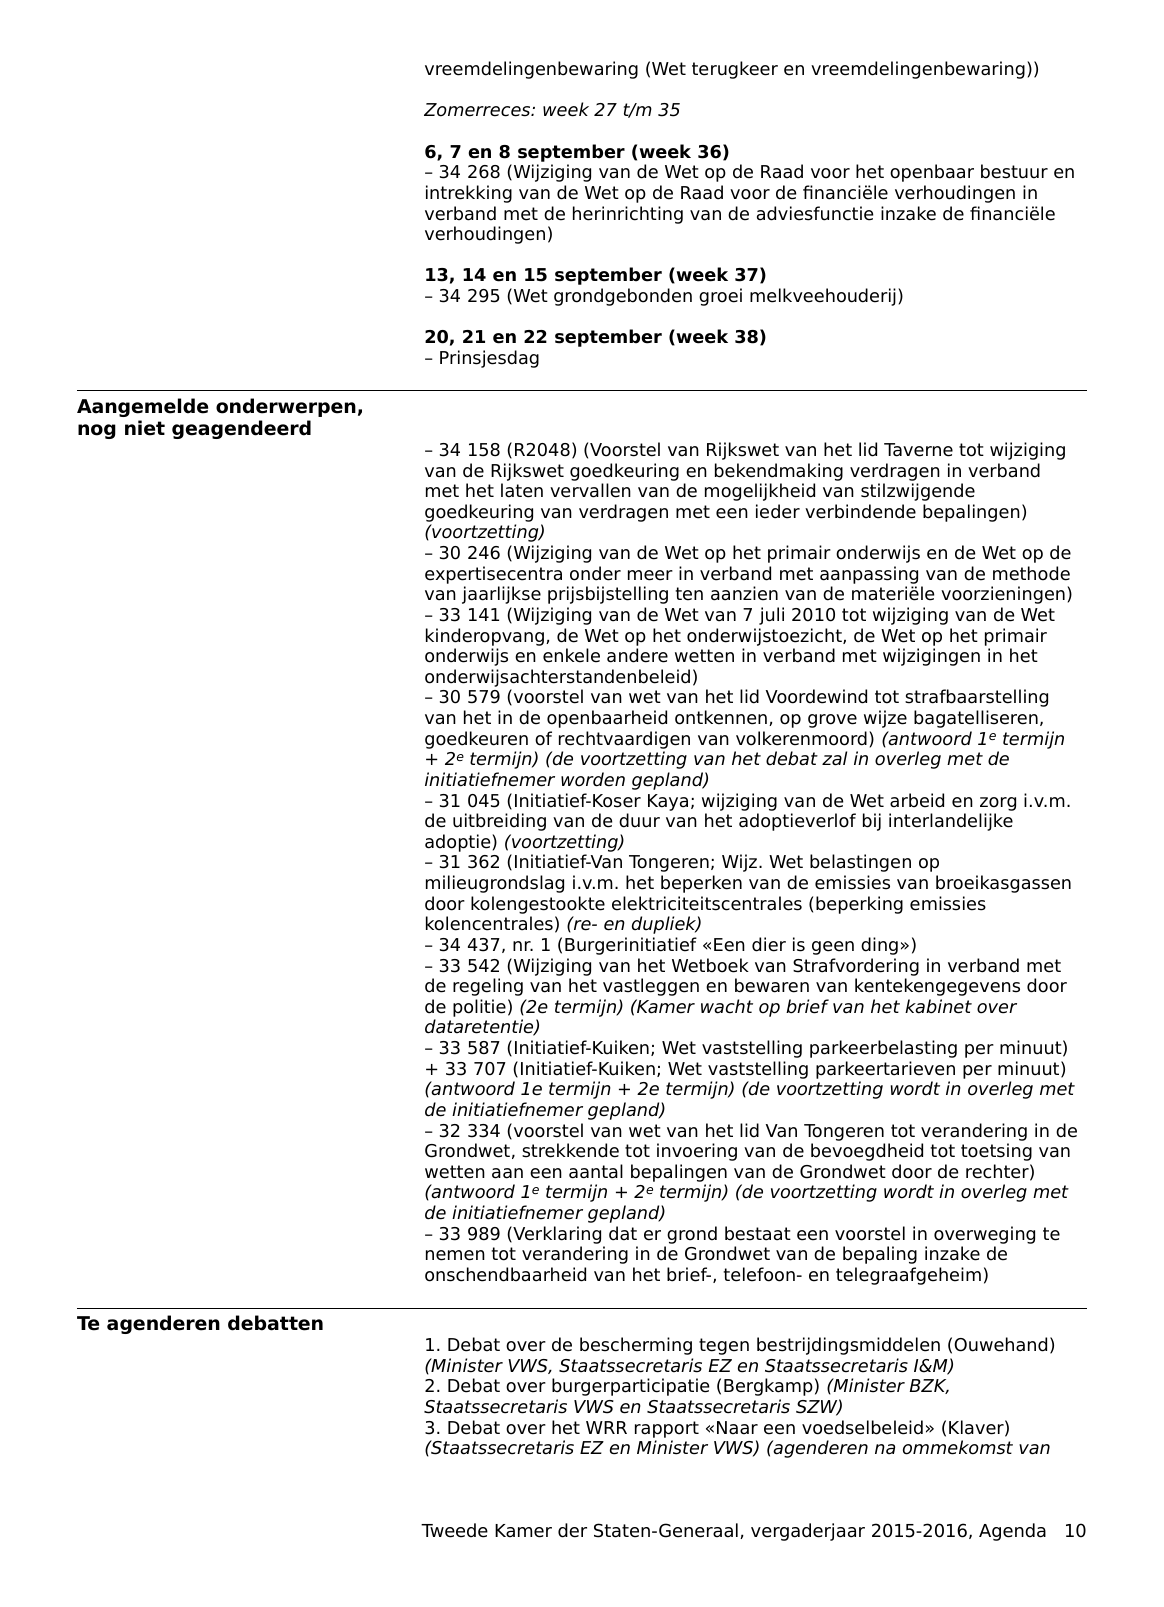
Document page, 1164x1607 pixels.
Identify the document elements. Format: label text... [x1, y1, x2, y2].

table_cell – 33 542 (Wijziging van het Wetboek van Strafvordering in verband met de regeling van het vastleggen en bewaren van kentekengegevens door de politie) (2e termijn) (Kamer wacht op brief van het kabinet over dataretentie) [418, 956, 1087, 1038]
table_cell – 31 362 (Initiatief-Van Tongeren; Wijz. Wet belastingen op milieugrondslag i.v.m. het beperken van de emissies van broeikasgassen door kolengestookte elektriciteitscentrales (beperking emissies kolencentrales) (re- en dupliek) [418, 853, 1087, 935]
table_cell 3. Debat over het WRR rapport «Naar een voedselbeleid» (Klaver) (Staatssecretaris EZ en Minister VWS) (agenderen na ommekomst van [418, 1418, 1087, 1459]
table_cell – 31 045 (Initiatief-Koser Kaya; wijziging van de Wet arbeid en zorg i.v.m. de uitbreiding van de duur van het adoptieverlof bij interlandelijke adoptie) (voortzetting) [418, 791, 1087, 852]
table_cell [77, 1335, 401, 1376]
table_cell [401, 100, 418, 121]
table_cell [77, 327, 401, 348]
table_cell [77, 935, 401, 956]
table_cell [401, 605, 418, 687]
table_cell – 30 579 (voorstel van wet van het lid Voordewind tot strafbaarstelling van het in de openbaarheid ontkennen, op grove wijze bagatelliseren, goedkeuren of rechtvaardigen van volkerenmoord) (antwoord 1e termijn + 2e termijn) (de voortzetting van het debat zal in overleg met de initiatiefnemer worden gepland) [418, 688, 1087, 791]
table_cell 20, 21 en 22 september (week 38) [418, 327, 1087, 348]
table_cell [401, 1224, 418, 1286]
table_cell [401, 59, 418, 80]
table_cell [77, 1038, 401, 1121]
table_cell [77, 100, 401, 121]
table_cell [77, 605, 401, 687]
table_cell [77, 1121, 401, 1224]
table_header Te agenderen debatten [77, 1309, 401, 1335]
table_header Aangemelde onderwerpen, nog niet geagendeerd [77, 391, 401, 440]
table_cell [401, 791, 418, 852]
table_cell [418, 80, 1087, 100]
table_cell 6, 7 en 8 september (week 36) [418, 142, 1087, 162]
table_cell – 32 334 (voorstel van wet van het lid Van Tongeren tot verandering in de Grondwet, strekkende tot invoering van de bevoegdheid tot toetsing van wetten aan een aantal bepalingen van de Grondwet door de rechter) (antwoord 1e termijn + 2e termijn) (de voortzetting wordt in overleg met de initiatiefnemer gepland) [418, 1121, 1087, 1224]
table_cell [77, 162, 401, 245]
table_cell [401, 162, 418, 245]
table_cell [401, 1335, 418, 1376]
table_cell [77, 286, 401, 307]
table_cell [77, 688, 401, 791]
table_cell [401, 1418, 418, 1459]
table_cell – Prinsjesdag [418, 348, 1087, 368]
table_cell 13, 14 en 15 september (week 37) [418, 265, 1087, 286]
table_header [401, 391, 418, 440]
table_cell [77, 80, 401, 100]
table_cell [77, 853, 401, 935]
table_cell [77, 265, 401, 286]
table_cell [401, 245, 418, 265]
table_cell [401, 307, 418, 327]
table_cell [77, 245, 401, 265]
table_cell [401, 286, 418, 307]
table_cell [401, 956, 418, 1038]
table_cell [418, 307, 1087, 327]
table_cell [418, 121, 1087, 142]
table_cell [401, 1121, 418, 1224]
table_cell [401, 121, 418, 142]
table_cell – 33 989 (Verklaring dat er grond bestaat een voorstel in overweging te nemen tot verandering in de Grondwet van de bepaling inzake de onschendbaarheid van het brief-, telefoon- en telegraafgeheim) [418, 1224, 1087, 1286]
table_cell [401, 853, 418, 935]
table_cell [401, 80, 418, 100]
table_cell [418, 245, 1087, 265]
table_cell vreemdelingenbewaring (Wet terugkeer en vreemdelingenbewaring)) [418, 59, 1087, 80]
table_cell [77, 121, 401, 142]
table_cell – 33 141 (Wijziging van de Wet van 7 juli 2010 tot wijziging van de Wet kinderopvang, de Wet op het onderwijstoezicht, de Wet op het primair onderwijs en enkele andere wetten in verband met wijzigingen in het onderwijsachterstandenbeleid) [418, 605, 1087, 687]
table_cell [401, 1038, 418, 1121]
table_cell – 30 246 (Wijziging van de Wet op het primair onderwijs en de Wet op de expertisecentra onder meer in verband met aanpassing van de methode van jaarlijkse prijsbijstelling ten aanzien van de materiële voorzieningen) [418, 543, 1087, 605]
table_cell – 34 268 (Wijziging van de Wet op de Raad voor het openbaar bestuur en intrekking van de Wet op de Raad voor de financiële verhoudingen in verband met de herinrichting van de adviesfunctie inzake de financiële verhoudingen) [418, 162, 1087, 245]
table_cell [401, 543, 418, 605]
table_header [418, 1309, 1087, 1335]
table_cell – 33 587 (Initiatief-Kuiken; Wet vaststelling parkeerbelasting per minuut) + 33 707 (Initiatief-Kuiken; Wet vaststelling parkeertarieven per minuut) (antwoord 1e termijn + 2e termijn) (de voortzetting wordt in overleg met de initiatiefnemer gepland) [418, 1038, 1087, 1121]
table_cell [77, 956, 401, 1038]
table_cell [77, 1418, 401, 1459]
table_cell – 34 437, nr. 1 (Burgerinitiatief «Een dier is geen ding») [418, 935, 1087, 956]
table_cell [401, 1376, 418, 1418]
table_cell [77, 543, 401, 605]
table_cell [77, 142, 401, 162]
table_cell [77, 59, 401, 80]
table_cell [401, 265, 418, 286]
table_cell Zomerreces: week 27 t/m 35 [418, 100, 1087, 121]
table_cell [401, 935, 418, 956]
table_cell 1. Debat over de bescherming tegen bestrijdingsmiddelen (Ouwehand) (Minister VWS, Staatssecretaris EZ en Staatssecretaris I&M) [418, 1335, 1087, 1376]
table_cell [77, 348, 401, 368]
table_cell [77, 1224, 401, 1286]
table_header [401, 1309, 418, 1335]
table_cell [401, 348, 418, 368]
table_cell – 34 295 (Wet grondgebonden groei melkveehouderij) [418, 286, 1087, 307]
table_cell [401, 327, 418, 348]
table_cell [77, 1376, 401, 1418]
table_cell – 34 158 (R2048) (Voorstel van Rijkswet van het lid Taverne tot wijziging van de Rijkswet goedkeuring en bekendmaking verdragen in verband met het laten vervallen van de mogelijkheid van stilzwijgende goedkeuring van verdragen met een ieder verbindende bepalingen) (voortzetting) [418, 440, 1087, 543]
table_cell [401, 688, 418, 791]
table_header [418, 391, 1087, 440]
table_cell [401, 440, 418, 543]
table_cell [401, 142, 418, 162]
table_cell [77, 307, 401, 327]
table_cell 2. Debat over burgerparticipatie (Bergkamp) (Minister BZK, Staatssecretaris VWS en Staatssecretaris SZW) [418, 1376, 1087, 1418]
table_cell [77, 440, 401, 543]
table_cell [77, 791, 401, 852]
